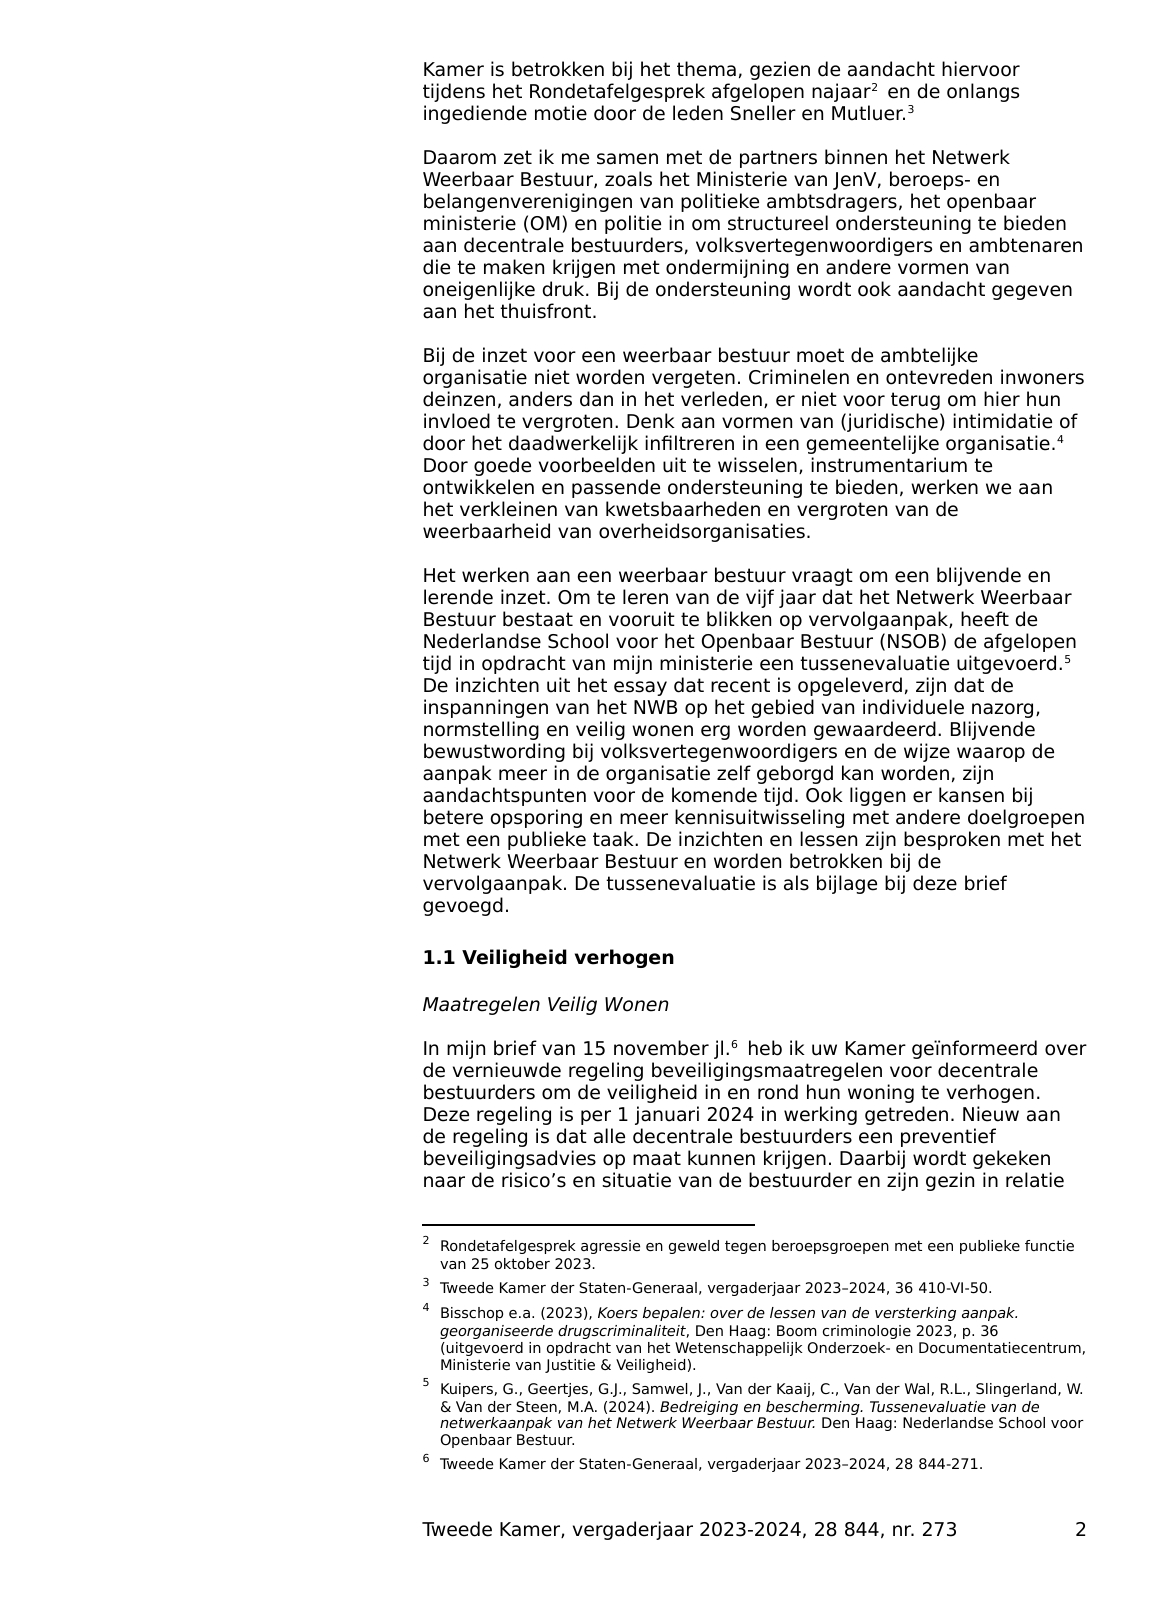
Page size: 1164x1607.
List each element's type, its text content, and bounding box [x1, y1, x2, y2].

text In mijn brief van 15 november jl. heb ik uw Kamer geïnformeerd over de vernieuwde regeling beveiligingsmaatregelen voor decentrale bestuurders om de veiligheid in en rond hun woning te verhogen. Deze regeling is per 1 januari 2024 in werking getreden. Nieuw aan de regeling is dat alle decentrale bestuurders een preventief beveiligingsadvies op maat kunnen krijgen. Daarbij wordt gekeken naar de risico’s en situatie van de bestuurder en zijn gezin in relatie [422, 1038, 1087, 1192]
text Het werken aan een weerbaar bestuur vraagt om een blijvende en lerende inzet. Om te leren van de vijf jaar dat het Netwerk Weerbaar Bestuur bestaat en vooruit te blikken op vervolgaanpak, heeft de Nederlandse School voor het Openbaar Bestuur (NSOB) de afgelopen tijd in opdracht van mijn ministerie een tussenevaluatie uitgevoerd. De inzichten uit het essay dat recent is opgeleverd, zijn dat de inspanningen van het NWB op het gebied van individuele nazorg, normstelling en veilig wonen erg worden gewaardeerd. Blijvende bewustwording bij volksvertegenwoordigers en de wijze waarop de aanpak meer in de organisatie zelf geborgd kan worden, zijn aandachtspunten voor de komende tijd. Ook liggen er kansen bij betere opsporing en meer kennisuitwisseling met andere doelgroepen met een publieke taak. De inzichten en lessen zijn besproken met het Netwerk Weerbaar Bestuur en worden betrokken bij de vervolgaanpak. De tussenevaluatie is als bijlage bij deze brief gevoegd. [422, 565, 1087, 917]
subtitle 1.1 Veiligheid verhogen [422, 947, 1087, 969]
text Kuipers, G., Geertjes, G.J., Samwel, J., Van der Kaaij, C., Van der Wal, R.L., Slingerland, W. & Van der Steen, M.A. (2024). Bedreiging en bescherming. Tussenevaluatie van de netwerkaanpak van het Netwerk Weerbaar Bestuur. Den Haag: Nederlandse School voor Openbaar Bestuur. [422, 1377, 1087, 1449]
text Daarom zet ik me samen met de partners binnen het Netwerk Weerbaar Bestuur, zoals het Ministerie van JenV, beroeps- en belangenverenigingen van politieke ambtsdragers, het openbaar ministerie (OM) en politie in om structureel ondersteuning te bieden aan decentrale bestuurders, volksvertegenwoordigers en ambtenaren die te maken krijgen met ondermijning en andere vormen van oneigenlijke druk. Bij de ondersteuning wordt ook aandacht gegeven aan het thuisfront. [422, 147, 1087, 323]
text Bij de inzet voor een weerbaar bestuur moet de ambtelijke organisatie niet worden vergeten. Criminelen en ontevreden inwoners deinzen, anders dan in het verleden, er niet voor terug om hier hun invloed te vergroten. Denk aan vormen van (juridische) intimidatie of door het daadwerkelijk infiltreren in een gemeentelijke organisatie. Door goede voorbeelden uit te wisselen, instrumentarium te ontwikkelen en passende ondersteuning te bieden, werken we aan het verkleinen van kwetsbaarheden en vergroten van de weerbaarheid van overheidsorganisaties. [422, 345, 1087, 543]
text Bisschop e.a. (2023), Koers bepalen: over de lessen van de versterking aanpak. georganiseerde drugscriminaliteit, Den Haag: Boom criminologie 2023, p. 36 (uitgevoerd in opdracht van het Wetenschappelijk Onderzoek- en Documentatiecentrum, Ministerie van Justitie & Veiligheid). [422, 1301, 1087, 1374]
text Tweede Kamer der Staten-Generaal, vergaderjaar 2023–2024, 28 844-271. [422, 1452, 1087, 1474]
text Kamer is betrokken bij het thema, gezien de aandacht hiervoor tijdens het Rondetafelgesprek afgelopen najaar en de onlangs ingediende motie door de leden Sneller en Mutluer. [422, 59, 1087, 125]
text Tweede Kamer der Staten-Generaal, vergaderjaar 2023–2024, 36 410-VI-50. [422, 1276, 1087, 1298]
subtitle Maatregelen Veilig Wonen [422, 994, 1087, 1016]
text Rondetafelgesprek agressie en geweld tegen beroepsgroepen met een publieke functie van 25 oktober 2023. [422, 1234, 1087, 1273]
